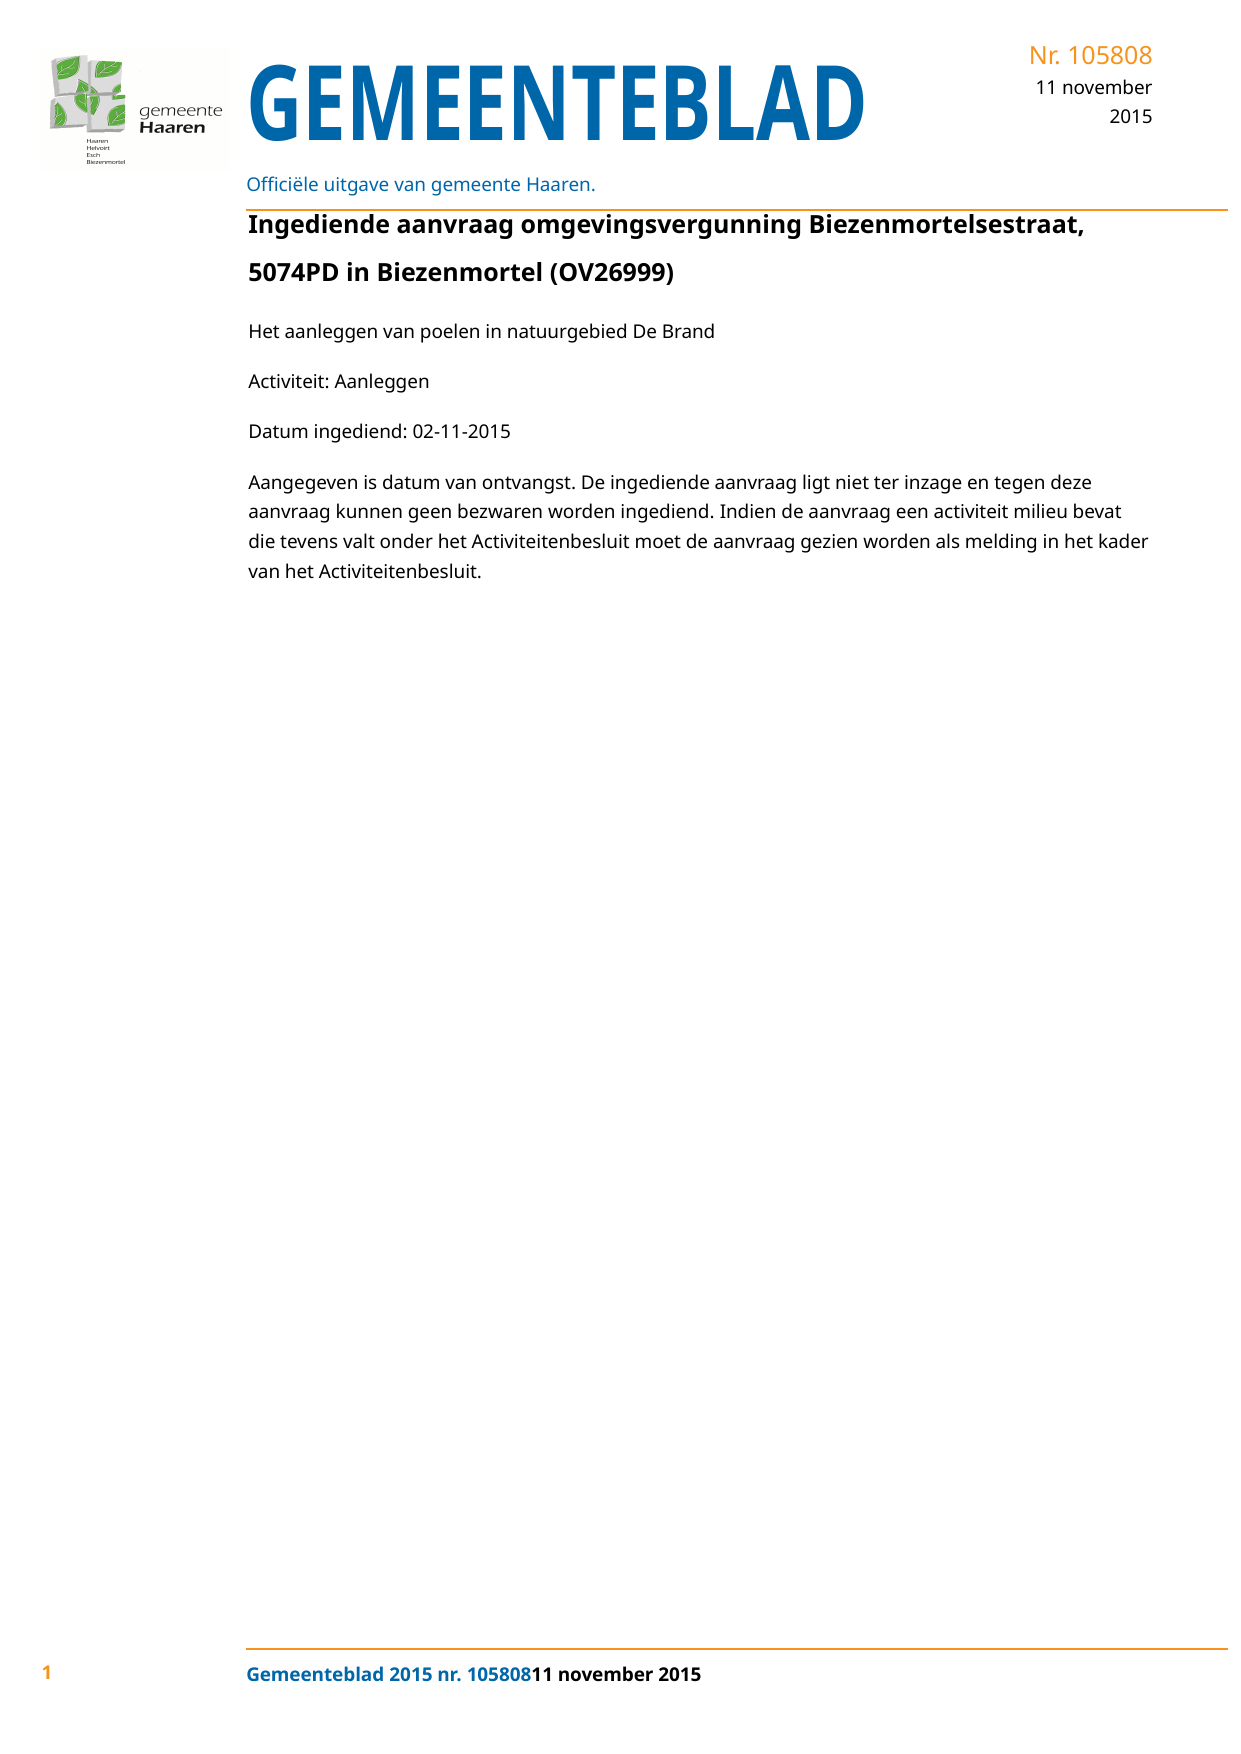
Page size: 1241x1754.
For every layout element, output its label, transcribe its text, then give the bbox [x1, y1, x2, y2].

text Het aanleggen van poelen in natuurgebied De Brand [248, 318, 1152, 344]
picture [41, 47, 231, 172]
text Aangegeven is datum van ontvangst. De ingediende aanvraag ligt niet ter inzage en tegen deze aanvraag kunnen geen bezwaren worden ingediend. Indien de aanvraag een activiteit milieu bevat die tevens valt onder het Activiteitenbesluit moet de aanvraag gezien worden als melding in het kader van het Activiteitenbesluit. [248, 469, 1152, 584]
text Datum ingediend: 02-11-2015 [248, 419, 1152, 444]
text Ingediende aanvraag omgevingsvergunning Biezenmortelsestraat, 5074PD in Biezenmortel (OV26999) [248, 211, 1152, 288]
text Activiteit: Aanleggen [248, 368, 1152, 394]
